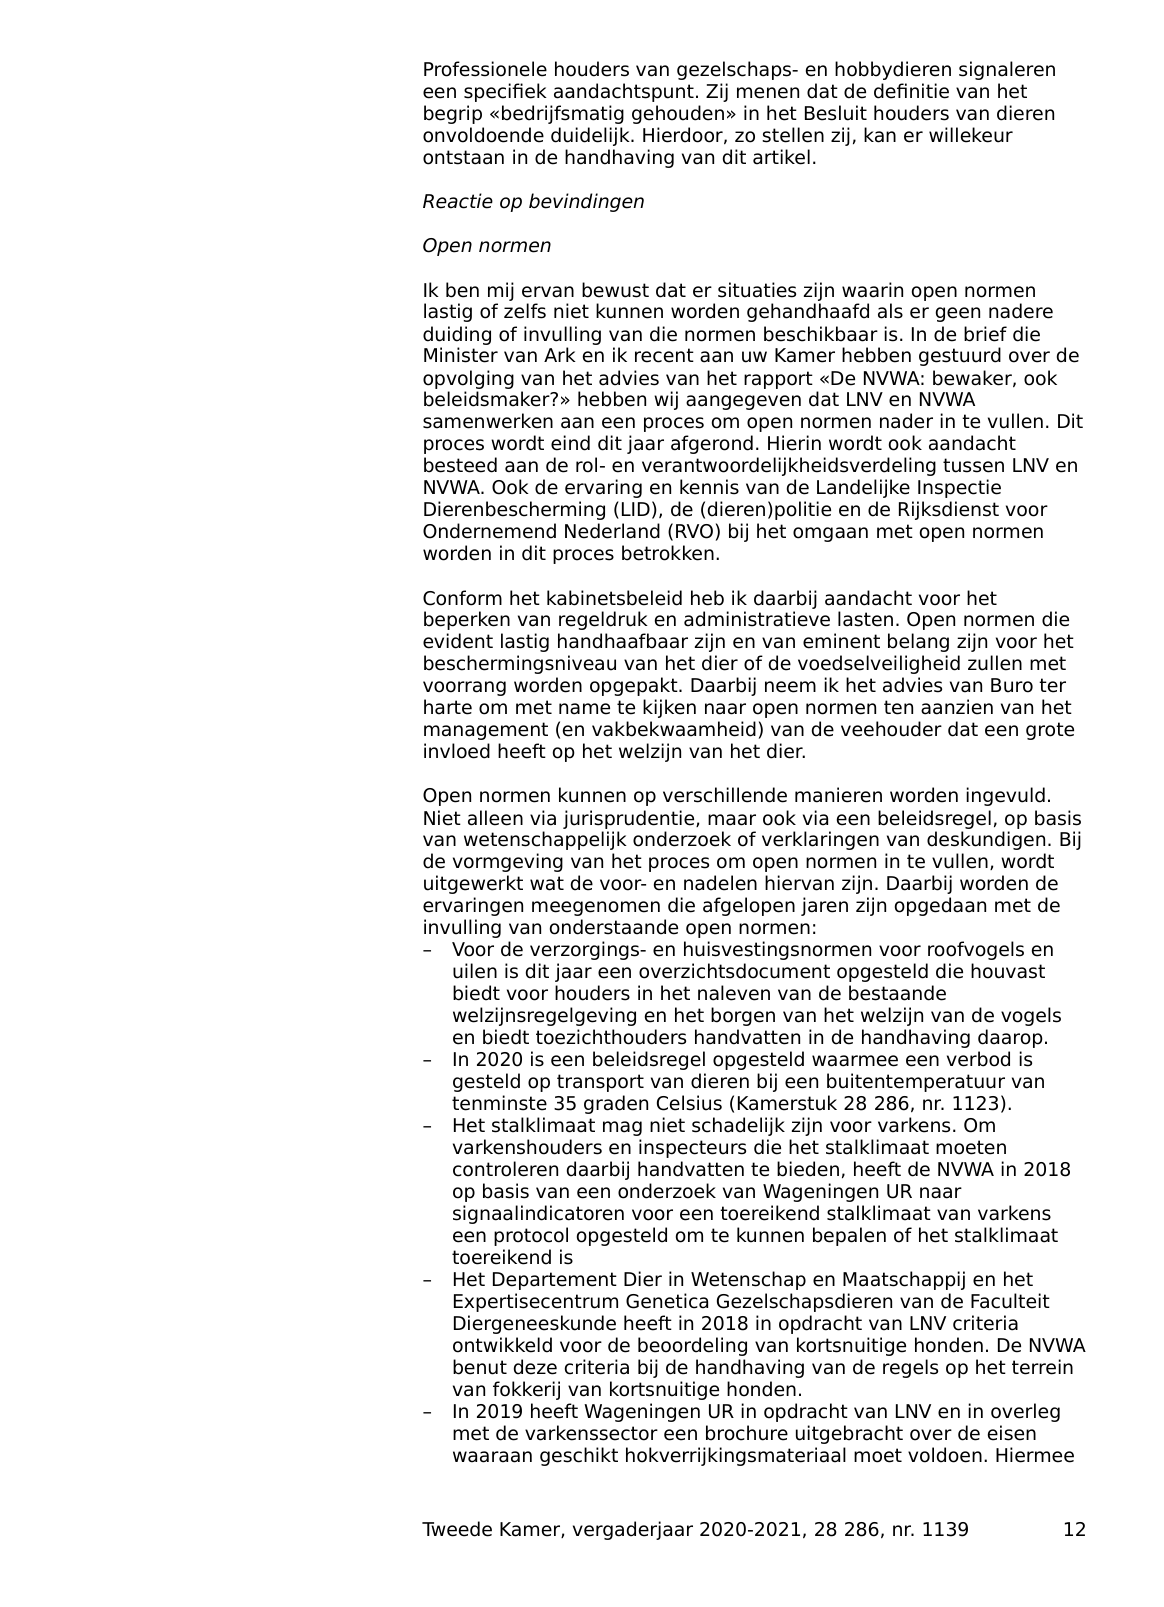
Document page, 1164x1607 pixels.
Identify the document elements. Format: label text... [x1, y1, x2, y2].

text Professionele houders van gezelschaps- en hobbydieren signaleren een specifiek aandachtspunt. Zij menen dat de definitie van het begrip «bedrijfsmatig gehouden» in het Besluit houders van dieren onvoldoende duidelijk. Hierdoor, zo stellen zij, kan er willekeur ontstaan in de handhaving van dit artikel. [422, 59, 1087, 169]
text – Voor de verzorgings- en huisvestingsnormen voor roofvogels en uilen is dit jaar een overzichtsdocument opgesteld die houvast biedt voor houders in het naleven van de bestaande welzijnsregelgeving en het borgen van het welzijn van de vogels en biedt toezichthouders handvatten in de handhaving daarop. [422, 939, 1087, 1049]
text – In 2020 is een beleidsregel opgesteld waarmee een verbod is gesteld op transport van dieren bij een buitentemperatuur van tenminste 35 graden Celsius (Kamerstuk 28 286, nr. 1123). [422, 1049, 1087, 1115]
text Open normen kunnen op verschillende manieren worden ingevuld. Niet alleen via jurisprudentie, maar ook via een beleidsregel, op basis van wetenschappelijk onderzoek of verklaringen van deskundigen. Bij de vormgeving van het proces om open normen in te vullen, wordt uitgewerkt wat de voor- en nadelen hiervan zijn. Daarbij worden de ervaringen meegenomen die afgelopen jaren zijn opgedaan met de invulling van onderstaande open normen: [422, 785, 1087, 939]
text – Het stalklimaat mag niet schadelijk zijn voor varkens. Om varkenshouders en inspecteurs die het stalklimaat moeten controleren daarbij handvatten te bieden, heeft de NVWA in 2018 op basis van een onderzoek van Wageningen UR naar signaalindicatoren voor een toereikend stalklimaat van varkens een protocol opgesteld om te kunnen bepalen of het stalklimaat toereikend is [422, 1115, 1087, 1269]
subtitle Open normen [422, 235, 1087, 257]
text Conform het kabinetsbeleid heb ik daarbij aandacht voor het beperken van regeldruk en administratieve lasten. Open normen die evident lastig handhaafbaar zijn en van eminent belang zijn voor het beschermingsniveau van het dier of de voedselveiligheid zullen met voorrang worden opgepakt. Daarbij neem ik het advies van Buro ter harte om met name te kijken naar open normen ten aanzien van het management (en vakbekwaamheid) van de veehouder dat een grote invloed heeft op het welzijn van het dier. [422, 587, 1087, 763]
text – In 2019 heeft Wageningen UR in opdracht van LNV en in overleg met de varkenssector een brochure uitgebracht over de eisen waaraan geschikt hokverrijkingsmateriaal moet voldoen. Hiermee [422, 1401, 1087, 1467]
text – Het Departement Dier in Wetenschap en Maatschappij en het Expertisecentrum Genetica Gezelschapsdieren van de Faculteit Diergeneeskunde heeft in 2018 in opdracht van LNV criteria ontwikkeld voor de beoordeling van kortsnuitige honden. De NVWA benut deze criteria bij de handhaving van de regels op het terrein van fokkerij van kortsnuitige honden. [422, 1269, 1087, 1401]
subtitle Reactie op bevindingen [422, 191, 1087, 213]
text Ik ben mij ervan bewust dat er situaties zijn waarin open normen lastig of zelfs niet kunnen worden gehandhaafd als er geen nadere duiding of invulling van die normen beschikbaar is. In de brief die Minister van Ark en ik recent aan uw Kamer hebben gestuurd over de opvolging van het advies van het rapport «De NVWA: bewaker, ook beleidsmaker?» hebben wij aangegeven dat LNV en NVWA samenwerken aan een proces om open normen nader in te vullen. Dit proces wordt eind dit jaar afgerond. Hierin wordt ook aandacht besteed aan de rol- en verantwoordelijkheidsverdeling tussen LNV en NVWA. Ook de ervaring en kennis van de Landelijke Inspectie Dierenbescherming (LID), de (dieren)politie en de Rijksdienst voor Ondernemend Nederland (RVO) bij het omgaan met open normen worden in dit proces betrokken. [422, 279, 1087, 565]
